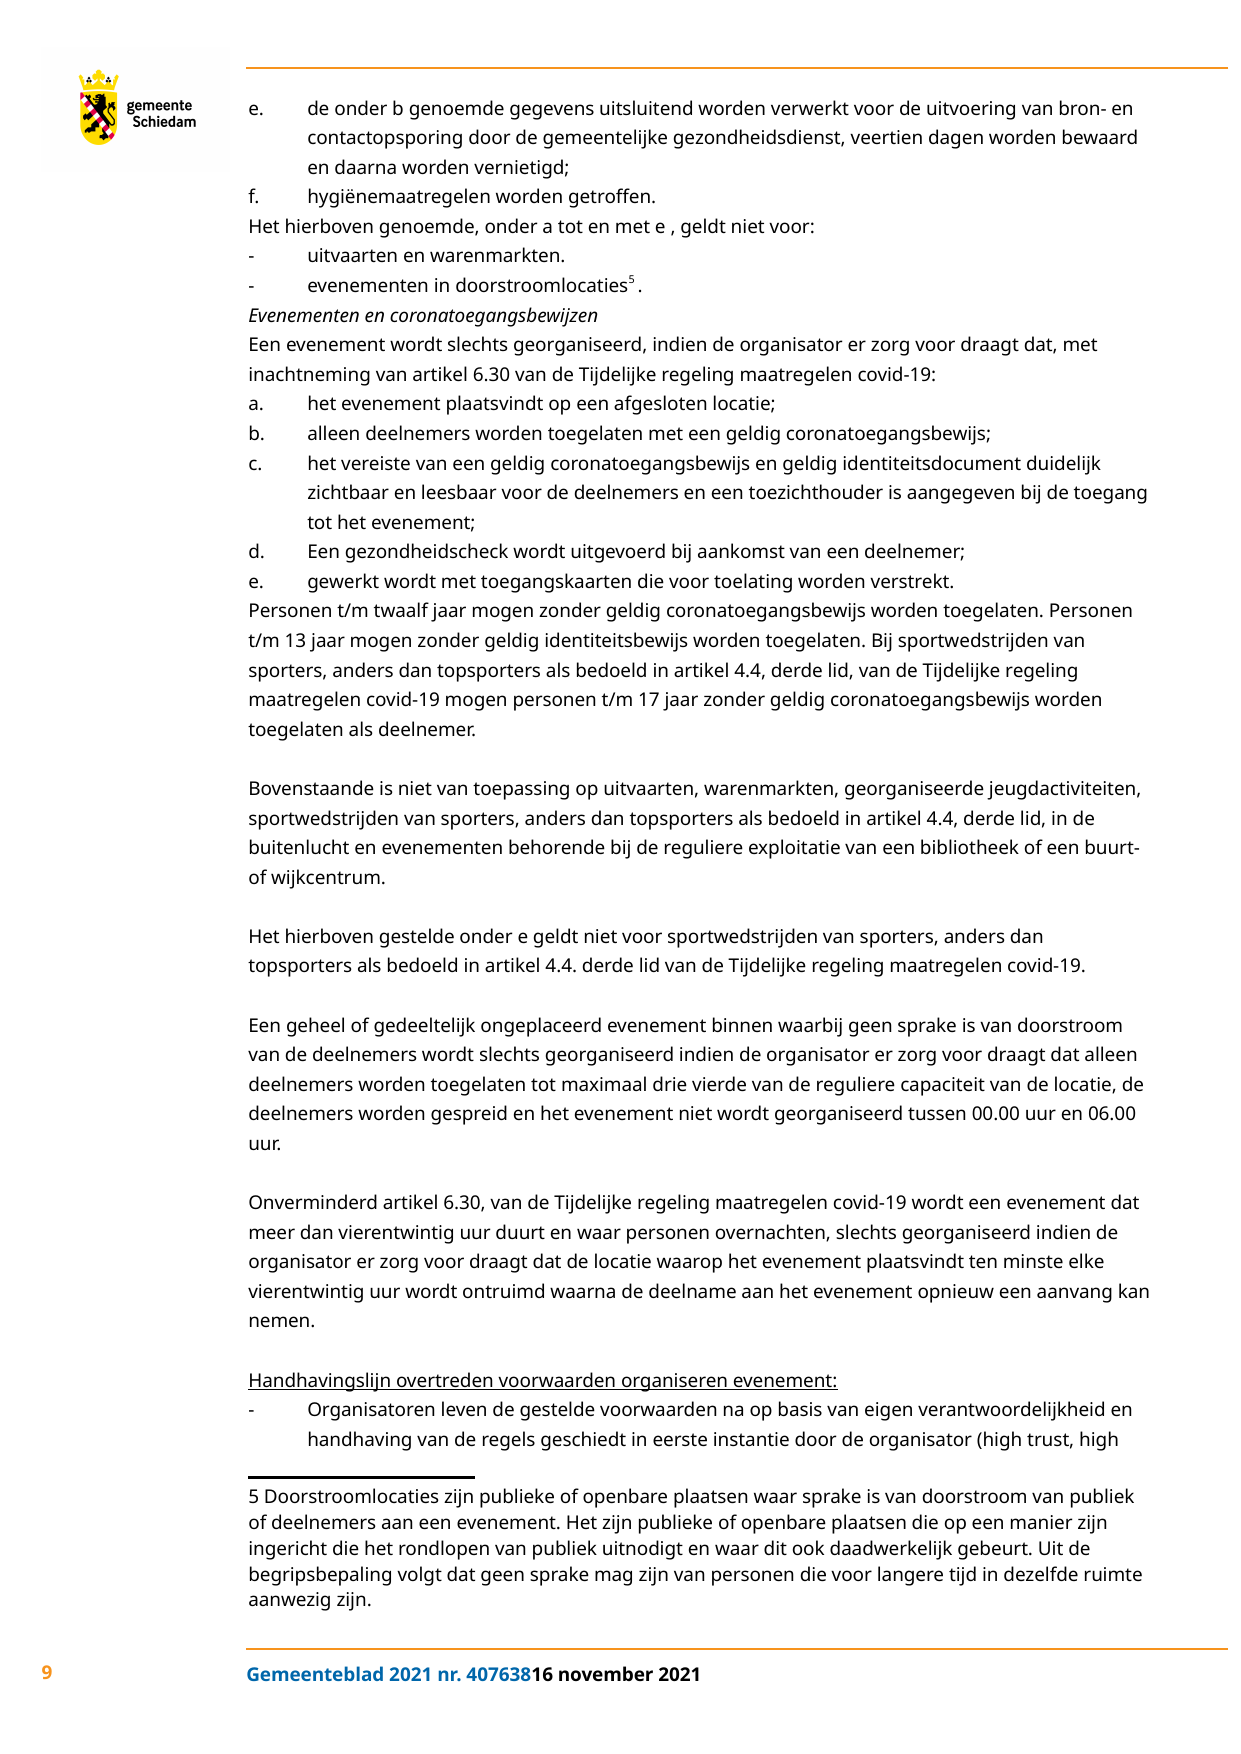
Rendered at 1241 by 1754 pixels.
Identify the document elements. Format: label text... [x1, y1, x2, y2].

text Een evenement wordt slechts georganiseerd, indien de organisator er zorg voor draagt dat, met inachtneming van artikel 6.30 van de Tijdelijke regeling maatregelen covid-19: [248, 331, 1152, 387]
list gewerkt wordt met toegangskaarten die voor toelating worden verstrekt. [248, 568, 1152, 594]
text Het hierboven genoemde, onder a tot en met e , geldt niet voor: [248, 213, 1152, 239]
text Het hierboven gestelde onder e geldt niet voor sportwedstrijden van sporters, anders dan topsporters als bedoeld in artikel 4.4. derde lid van de Tijdelijke regeling maatregelen covid-19. [248, 923, 1152, 978]
text Evenementen en coronatoegangsbewijzen [248, 302, 1152, 328]
list Een gezondheidscheck wordt uitgevoerd bij aankomst van een deelnemer; [248, 538, 1152, 564]
list evenementen in doorstroomlocaties. [248, 272, 1152, 298]
list hygiënemaatregelen worden getroffen. [248, 183, 1152, 209]
text Handhavingslijn overtreden voorwaarden organiseren evenement: [248, 1367, 1152, 1393]
picture [41, 47, 231, 172]
text Een geheel of gedeeltelijk ongeplaceerd evenement binnen waarbij geen sprake is van doorstroom van de deelnemers wordt slechts georganiseerd indien de organisator er zorg voor draagt dat alleen deelnemers worden toegelaten tot maximaal drie vierde van de reguliere capaciteit van de locatie, de deelnemers worden gespreid en het evenement niet wordt georganiseerd tussen 00.00 uur en 06.00 uur. [248, 1012, 1152, 1156]
list het vereiste van een geldig coronatoegangsbewijs en geldig identiteitsdocument duidelijk zichtbaar en leesbaar voor de deelnemers en een toezichthouder is aangegeven bij de toegang tot het evenement; [248, 450, 1152, 535]
list Doorstroomlocaties zijn publieke of openbare plaatsen waar sprake is van doorstroom van publiek of deelnemers aan een evenement. Het zijn publieke of openbare plaatsen die op een manier zijn ingericht die het rondlopen van publiek uitnodigt en waar dit ook daadwerkelijk gebeurt. Uit de begripsbepaling volgt dat geen sprake mag zijn van personen die voor langere tijd in dezelfde ruimte aanwezig zijn. [248, 1483, 1152, 1612]
text Bovenstaande is niet van toepassing op uitvaarten, warenmarkten, georganiseerde jeugdactiviteiten, sportwedstrijden van sporters, anders dan topsporters als bedoeld in artikel 4.4, derde lid, in de buitenlucht en evenementen behorende bij de reguliere exploitatie van een bibliotheek of een buurt- of wijkcentrum. [248, 775, 1152, 890]
text Personen t/m twaalf jaar mogen zonder geldig coronatoegangsbewijs worden toegelaten. Personen t/m 13 jaar mogen zonder geldig identiteitsbewijs worden toegelaten. Bij sportwedstrijden van sporters, anders dan topsporters als bedoeld in artikel 4.4, derde lid, van de Tijdelijke regeling maatregelen covid-19 mogen personen t/m 17 jaar zonder geldig coronatoegangsbewijs worden toegelaten als deelnemer. [248, 598, 1152, 742]
list Organisatoren leven de gestelde voorwaarden na op basis van eigen verantwoordelijkheid en handhaving van de regels geschiedt in eerste instantie door de organisator (high trust, high [248, 1396, 1152, 1452]
list uitvaarten en warenmarkten. [248, 243, 1152, 268]
list de onder b genoemde gegevens uitsluitend worden verwerkt voor de uitvoering van bron- en contactopsporing door de gemeentelijke gezondheidsdienst, veertien dagen worden bewaard en daarna worden vernietigd; [248, 95, 1152, 180]
list het evenement plaatsvindt op een afgesloten locatie; [248, 391, 1152, 416]
list alleen deelnemers worden toegelaten met een geldig coronatoegangsbewijs; [248, 420, 1152, 446]
text Onverminderd artikel 6.30, van de Tijdelijke regeling maatregelen covid-19 wordt een evenement dat meer dan vierentwintig uur duurt en waar personen overnachten, slechts georganiseerd indien de organisator er zorg voor draagt dat de locatie waarop het evenement plaatsvindt ten minste elke vierentwintig uur wordt ontruimd waarna de deelname aan het evenement opnieuw een aanvang kan nemen. [248, 1189, 1152, 1333]
